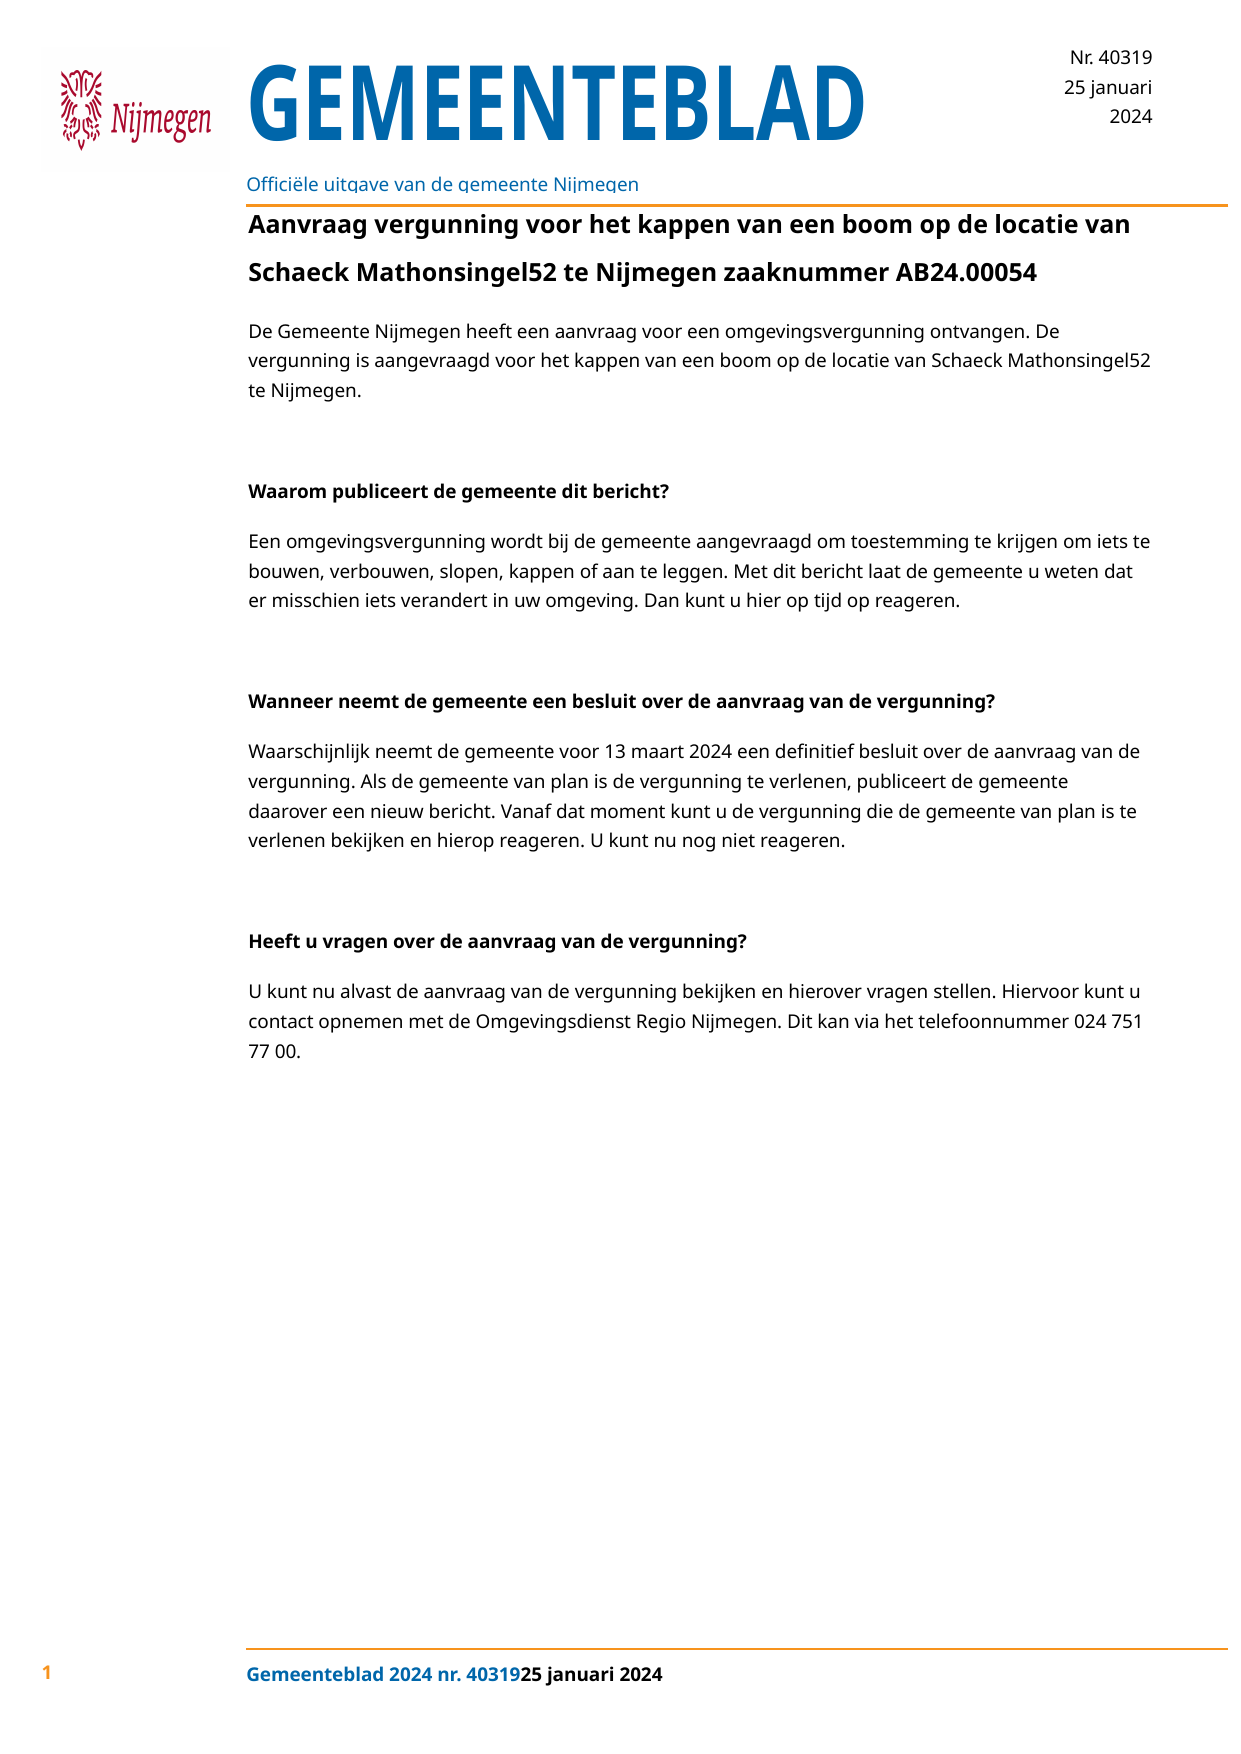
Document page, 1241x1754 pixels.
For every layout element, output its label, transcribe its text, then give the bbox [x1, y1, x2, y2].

text Aanvraag vergunning voor het kappen van een boom op de locatie van Schaeck Mathonsingel52 te Nijmegen zaaknummer AB24.00054 [248, 207, 1152, 288]
text Waarom publiceert de gemeente dit bericht? [248, 478, 1152, 504]
text Waarschijnlijk neemt de gemeente voor 13 maart 2024 een definitief besluit over de aanvraag van de vergunning. Als de gemeente van plan is de vergunning te verlenen, publiceert de gemeente daarover een nieuw bericht. Vanaf dat moment kunt u de vergunning die de gemeente van plan is te verlenen bekijken en hierop reageren. U kunt nu nog niet reageren. [248, 739, 1152, 853]
picture [41, 47, 231, 172]
text Wanneer neemt de gemeente een besluit over de aanvraag van de vergunning? [248, 688, 1152, 714]
text Een omgevingsvergunning wordt bij de gemeente aangevraagd om toestemming te krijgen om iets te bouwen, verbouwen, slopen, kappen of aan te leggen. Met dit bericht laat de gemeente u weten dat er misschien iets verandert in uw omgeving. Dan kunt u hier op tijd op reageren. [248, 528, 1152, 613]
text De Gemeente Nijmegen heeft een aanvraag voor een omgevingsvergunning ontvangen. De vergunning is aangevraagd voor het kappen van een boom op de locatie van Schaeck Mathonsingel52 te Nijmegen. [248, 318, 1152, 403]
text Heeft u vragen over de aanvraag van de vergunning? [248, 928, 1152, 954]
text U kunt nu alvast de aanvraag van de vergunning bekijken en hierover vragen stellen. Hiervoor kunt u contact opnemen met de Omgevingsdienst Regio Nijmegen. Dit kan via het telefoonnummer 024 751 77 00. [248, 979, 1152, 1064]
